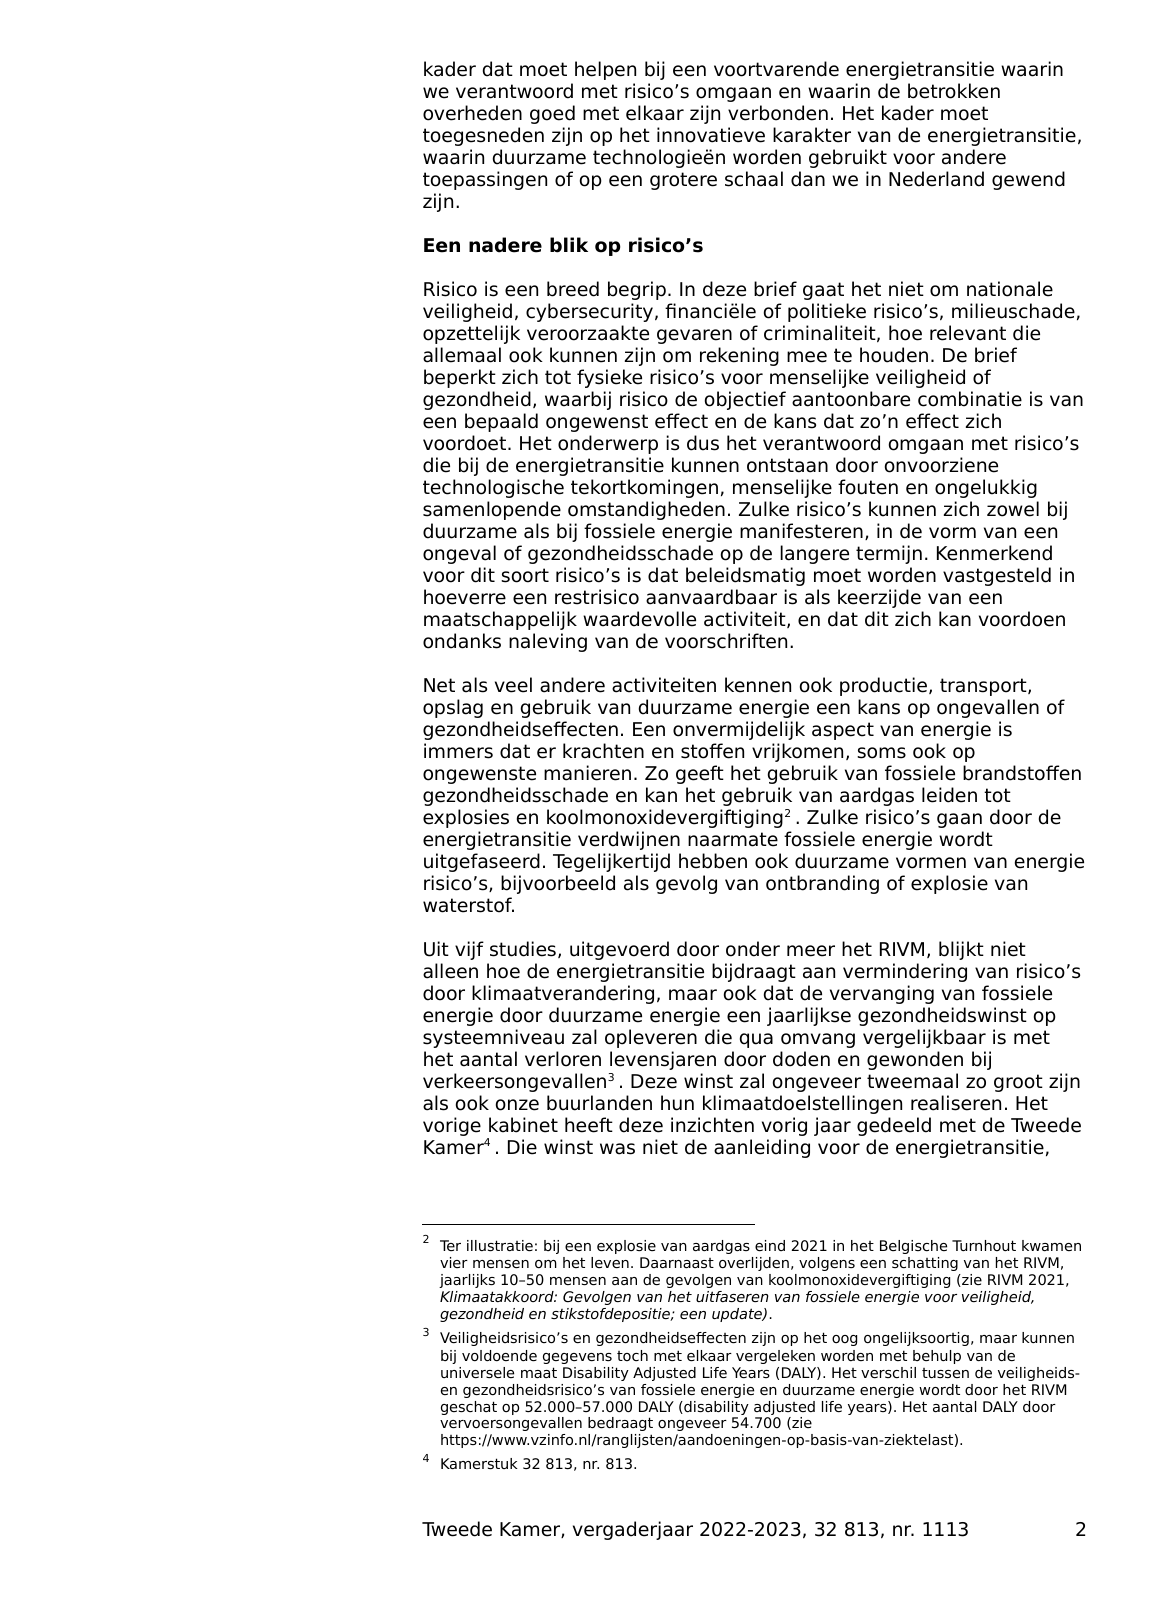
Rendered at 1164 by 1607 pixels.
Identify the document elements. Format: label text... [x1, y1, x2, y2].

subtitle Een nadere blik op risico’s [422, 235, 1087, 257]
text Net als veel andere activiteiten kennen ook productie, transport, opslag en gebruik van duurzame energie een kans op ongevallen of gezondheidseffecten. Een onvermijdelijk aspect van energie is immers dat er krachten en stoffen vrijkomen, soms ook op ongewenste manieren. Zo geeft het gebruik van fossiele brandstoffen gezondheidsschade en kan het gebruik van aardgas leiden tot explosies en koolmonoxidevergiftiging. Zulke risico’s gaan door de energietransitie verdwijnen naarmate fossiele energie wordt uitgefaseerd. Tegelijkertijd hebben ook duurzame vormen van energie risico’s, bijvoorbeeld als gevolg van ontbranding of explosie van waterstof. [422, 675, 1087, 917]
text Risico is een breed begrip. In deze brief gaat het niet om nationale veiligheid, cybersecurity, financiële of politieke risico’s, milieuschade, opzettelijk veroorzaakte gevaren of criminaliteit, hoe relevant die allemaal ook kunnen zijn om rekening mee te houden. De brief beperkt zich tot fysieke risico’s voor menselijke veiligheid of gezondheid, waarbij risico de objectief aantoonbare combinatie is van een bepaald ongewenst effect en de kans dat zo’n effect zich voordoet. Het onderwerp is dus het verantwoord omgaan met risico’s die bij de energietransitie kunnen ontstaan door onvoorziene technologische tekortkomingen, menselijke fouten en ongelukkig samenlopende omstandigheden. Zulke risico’s kunnen zich zowel bij duurzame als bij fossiele energie manifesteren, in de vorm van een ongeval of gezondheidsschade op de langere termijn. Kenmerkend voor dit soort risico’s is dat beleidsmatig moet worden vastgesteld in hoeverre een restrisico aanvaardbaar is als keerzijde van een maatschappelijk waardevolle activiteit, en dat dit zich kan voordoen ondanks naleving van de voorschriften. [422, 279, 1087, 653]
text kader dat moet helpen bij een voortvarende energietransitie waarin we verantwoord met risico’s omgaan en waarin de betrokken overheden goed met elkaar zijn verbonden. Het kader moet toegesneden zijn op het innovatieve karakter van de energietransitie, waarin duurzame technologieën worden gebruikt voor andere toepassingen of op een grotere schaal dan we in Nederland gewend zijn. [422, 59, 1087, 213]
text Kamerstuk 32 813, nr. 813. [422, 1452, 1087, 1474]
text Uit vijf studies, uitgevoerd door onder meer het RIVM, blijkt niet alleen hoe de energietransitie bijdraagt aan vermindering van risico’s door klimaatverandering, maar ook dat de vervanging van fossiele energie door duurzame energie een jaarlijkse gezondheidswinst op systeemniveau zal opleveren die qua omvang vergelijkbaar is met het aantal verloren levensjaren door doden en gewonden bij verkeersongevallen. Deze winst zal ongeveer tweemaal zo groot zijn als ook onze buurlanden hun klimaatdoelstellingen realiseren. Het vorige kabinet heeft deze inzichten vorig jaar gedeeld met de Tweede Kamer. Die winst was niet de aanleiding voor de energietransitie, [422, 939, 1087, 1159]
text Ter illustratie: bij een explosie van aardgas eind 2021 in het Belgische Turnhout kwamen vier mensen om het leven. Daarnaast overlijden, volgens een schatting van het RIVM, jaarlijks 10–50 mensen aan de gevolgen van koolmonoxidevergiftiging (zie RIVM 2021, Klimaatakkoord: Gevolgen van het uitfaseren van fossiele energie voor veiligheid, gezondheid en stikstofdepositie; een update). [422, 1233, 1087, 1323]
text Veiligheidsrisico’s en gezondheidseffecten zijn op het oog ongelijksoortig, maar kunnen bij voldoende gegevens toch met elkaar vergeleken worden met behulp van de universele maat Disability Adjusted Life Years (DALY). Het verschil tussen de veiligheids- en gezondheidsrisico’s van fossiele energie en duurzame energie wordt door het RIVM geschat op 52.000–57.000 DALY (disability adjusted life years). Het aantal DALY door vervoersongevallen bedraagt ongeveer 54.700 (zie https://www.vzinfo.nl/ranglijsten/aandoeningen-op-basis-van-ziektelast). [422, 1326, 1087, 1449]
